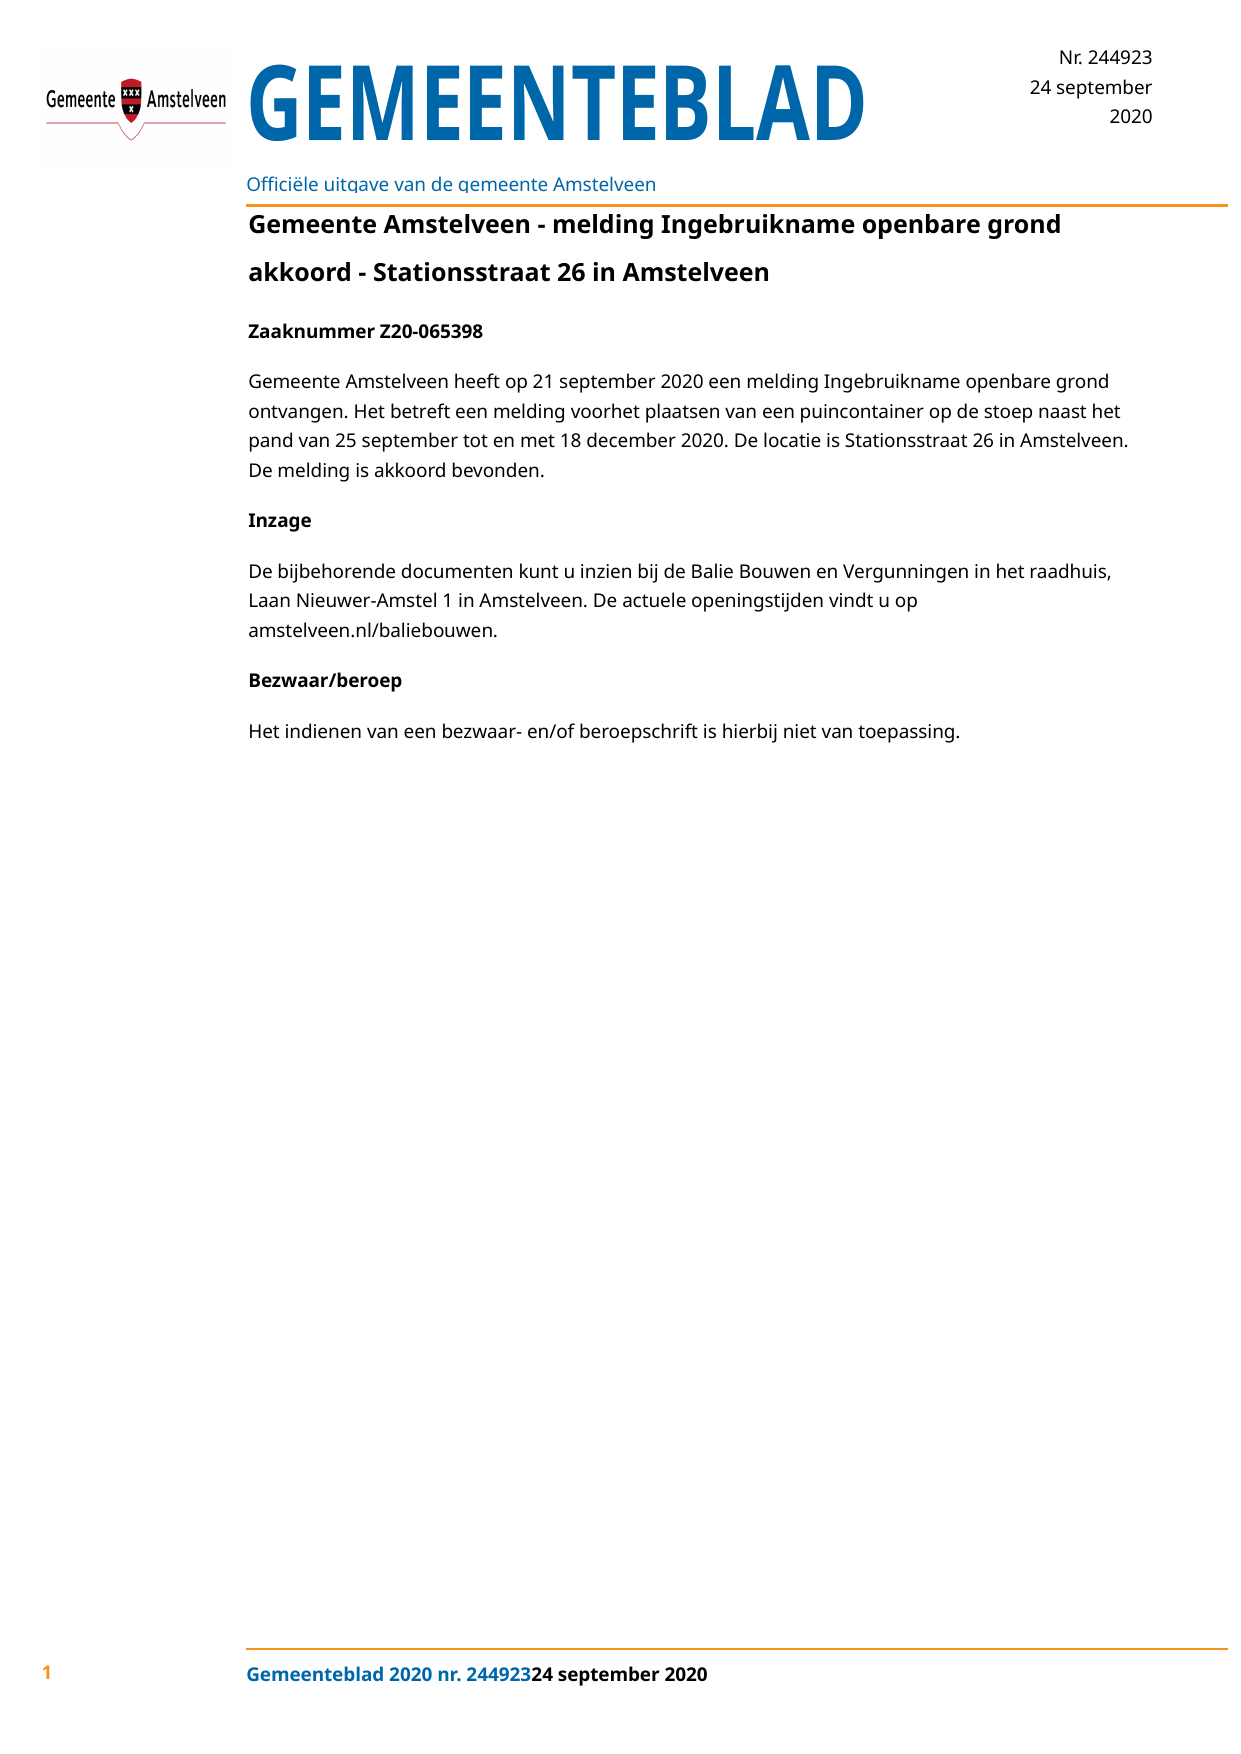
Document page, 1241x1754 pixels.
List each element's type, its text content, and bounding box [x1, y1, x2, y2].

text Gemeente Amstelveen - melding Ingebruikname openbare grond akkoord - Stationsstraat 26 in Amstelveen [248, 207, 1152, 288]
text Inzage [248, 507, 1152, 533]
text Gemeente Amstelveen heeft op 21 september 2020 een melding Ingebruikname openbare grond ontvangen. Het betreft een melding voorhet plaatsen van een puincontainer op de stoep naast het pand van 25 september tot en met 18 december 2020. De locatie is Stationsstraat 26 in Amstelveen. De melding is akkoord bevonden. [248, 368, 1152, 483]
text Het indienen van een bezwaar- en/of beroepschrift is hierbij niet van toepassing. [248, 718, 1152, 744]
text Zaaknummer Z20-065398 [248, 318, 1152, 344]
text Bezwaar/beroep [248, 667, 1152, 693]
text De bijbehorende documenten kunt u inzien bij de Balie Bouwen en Vergunningen in het raadhuis, Laan Nieuwer-Amstel 1 in Amstelveen. De actuele openingstijden vindt u op amstelveen.nl/baliebouwen. [248, 558, 1152, 643]
picture [41, 47, 231, 172]
